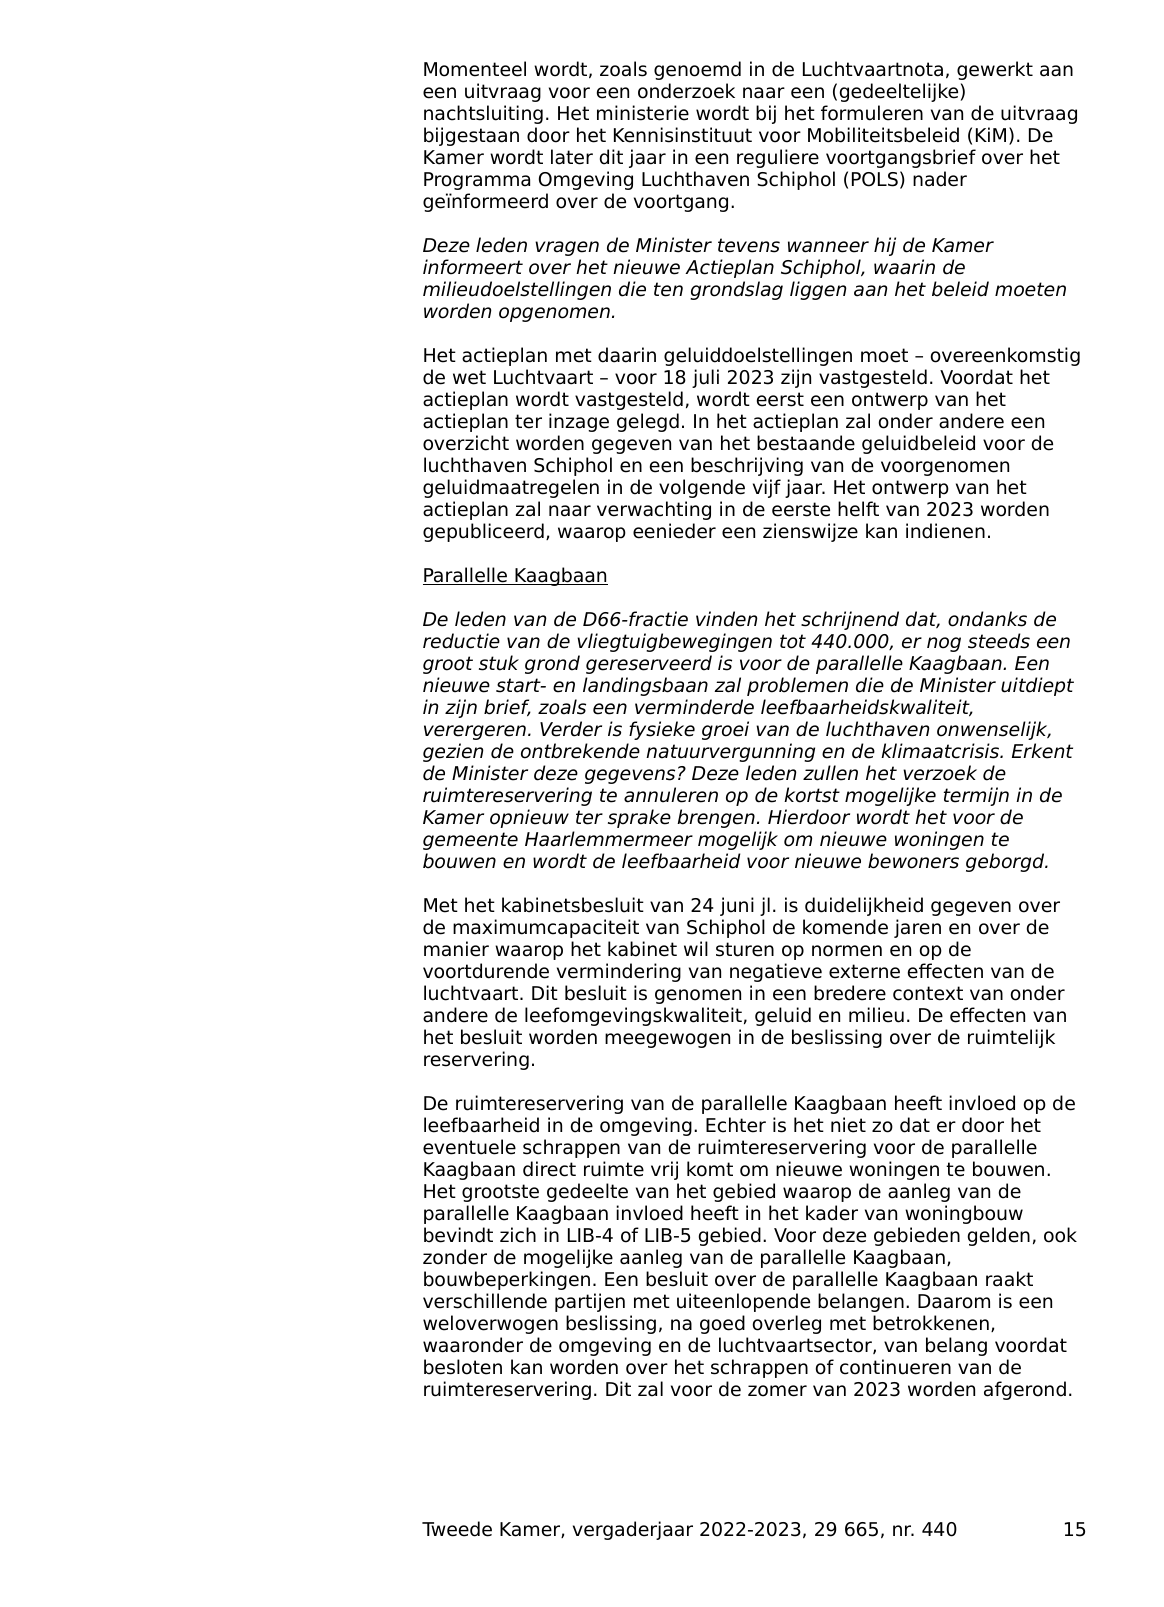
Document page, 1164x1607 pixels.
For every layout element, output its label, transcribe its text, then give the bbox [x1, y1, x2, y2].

text De leden van de D66-fractie vinden het schrijnend dat, ondanks de reductie van de vliegtuigbewegingen tot 440.000, er nog steeds een groot stuk grond gereserveerd is voor de parallelle Kaagbaan. Een nieuwe start- en landingsbaan zal problemen die de Minister uitdiept in zijn brief, zoals een verminderde leefbaarheidskwaliteit, verergeren. Verder is fysieke groei van de luchthaven onwenselijk, gezien de ontbrekende natuurvergunning en de klimaatcrisis. Erkent de Minister deze gegevens? Deze leden zullen het verzoek de ruimtereservering te annuleren op de kortst mogelijke termijn in de Kamer opnieuw ter sprake brengen. Hierdoor wordt het voor de gemeente Haarlemmermeer mogelijk om nieuwe woningen te bouwen en wordt de leefbaarheid voor nieuwe bewoners geborgd. [422, 609, 1087, 873]
text Momenteel wordt, zoals genoemd in de Luchtvaartnota, gewerkt aan een uitvraag voor een onderzoek naar een (gedeeltelijke) nachtsluiting. Het ministerie wordt bij het formuleren van de uitvraag bijgestaan door het Kennisinstituut voor Mobiliteitsbeleid (KiM). De Kamer wordt later dit jaar in een reguliere voortgangsbrief over het Programma Omgeving Luchthaven Schiphol (POLS) nader geïnformeerd over de voortgang. [422, 59, 1087, 213]
subtitle Parallelle Kaagbaan [422, 565, 1087, 587]
text Het actieplan met daarin geluiddoelstellingen moet – overeenkomstig de wet Luchtvaart – voor 18 juli 2023 zijn vastgesteld. Voordat het actieplan wordt vastgesteld, wordt eerst een ontwerp van het actieplan ter inzage gelegd. In het actieplan zal onder andere een overzicht worden gegeven van het bestaande geluidbeleid voor de luchthaven Schiphol en een beschrijving van de voorgenomen geluidmaatregelen in de volgende vijf jaar. Het ontwerp van het actieplan zal naar verwachting in de eerste helft van 2023 worden gepubliceerd, waarop eenieder een zienswijze kan indienen. [422, 345, 1087, 543]
text De ruimtereservering van de parallelle Kaagbaan heeft invloed op de leefbaarheid in de omgeving. Echter is het niet zo dat er door het eventuele schrappen van de ruimtereservering voor de parallelle Kaagbaan direct ruimte vrij komt om nieuwe woningen te bouwen. Het grootste gedeelte van het gebied waarop de aanleg van de parallelle Kaagbaan invloed heeft in het kader van woningbouw bevindt zich in LIB-4 of LIB-5 gebied. Voor deze gebieden gelden, ook zonder de mogelijke aanleg van de parallelle Kaagbaan, bouwbeperkingen. Een besluit over de parallelle Kaagbaan raakt verschillende partijen met uiteenlopende belangen. Daarom is een weloverwogen beslissing, na goed overleg met betrokkenen, waaronder de omgeving en de luchtvaartsector, van belang voordat besloten kan worden over het schrappen of continueren van de ruimtereservering. Dit zal voor de zomer van 2023 worden afgerond. [422, 1093, 1087, 1401]
text Met het kabinetsbesluit van 24 juni jl. is duidelijkheid gegeven over de maximumcapaciteit van Schiphol de komende jaren en over de manier waarop het kabinet wil sturen op normen en op de voortdurende vermindering van negatieve externe effecten van de luchtvaart. Dit besluit is genomen in een bredere context van onder andere de leefomgevingskwaliteit, geluid en milieu. De effecten van het besluit worden meegewogen in de beslissing over de ruimtelijk reservering. [422, 895, 1087, 1071]
text Deze leden vragen de Minister tevens wanneer hij de Kamer informeert over het nieuwe Actieplan Schiphol, waarin de milieudoelstellingen die ten grondslag liggen aan het beleid moeten worden opgenomen. [422, 235, 1087, 323]
